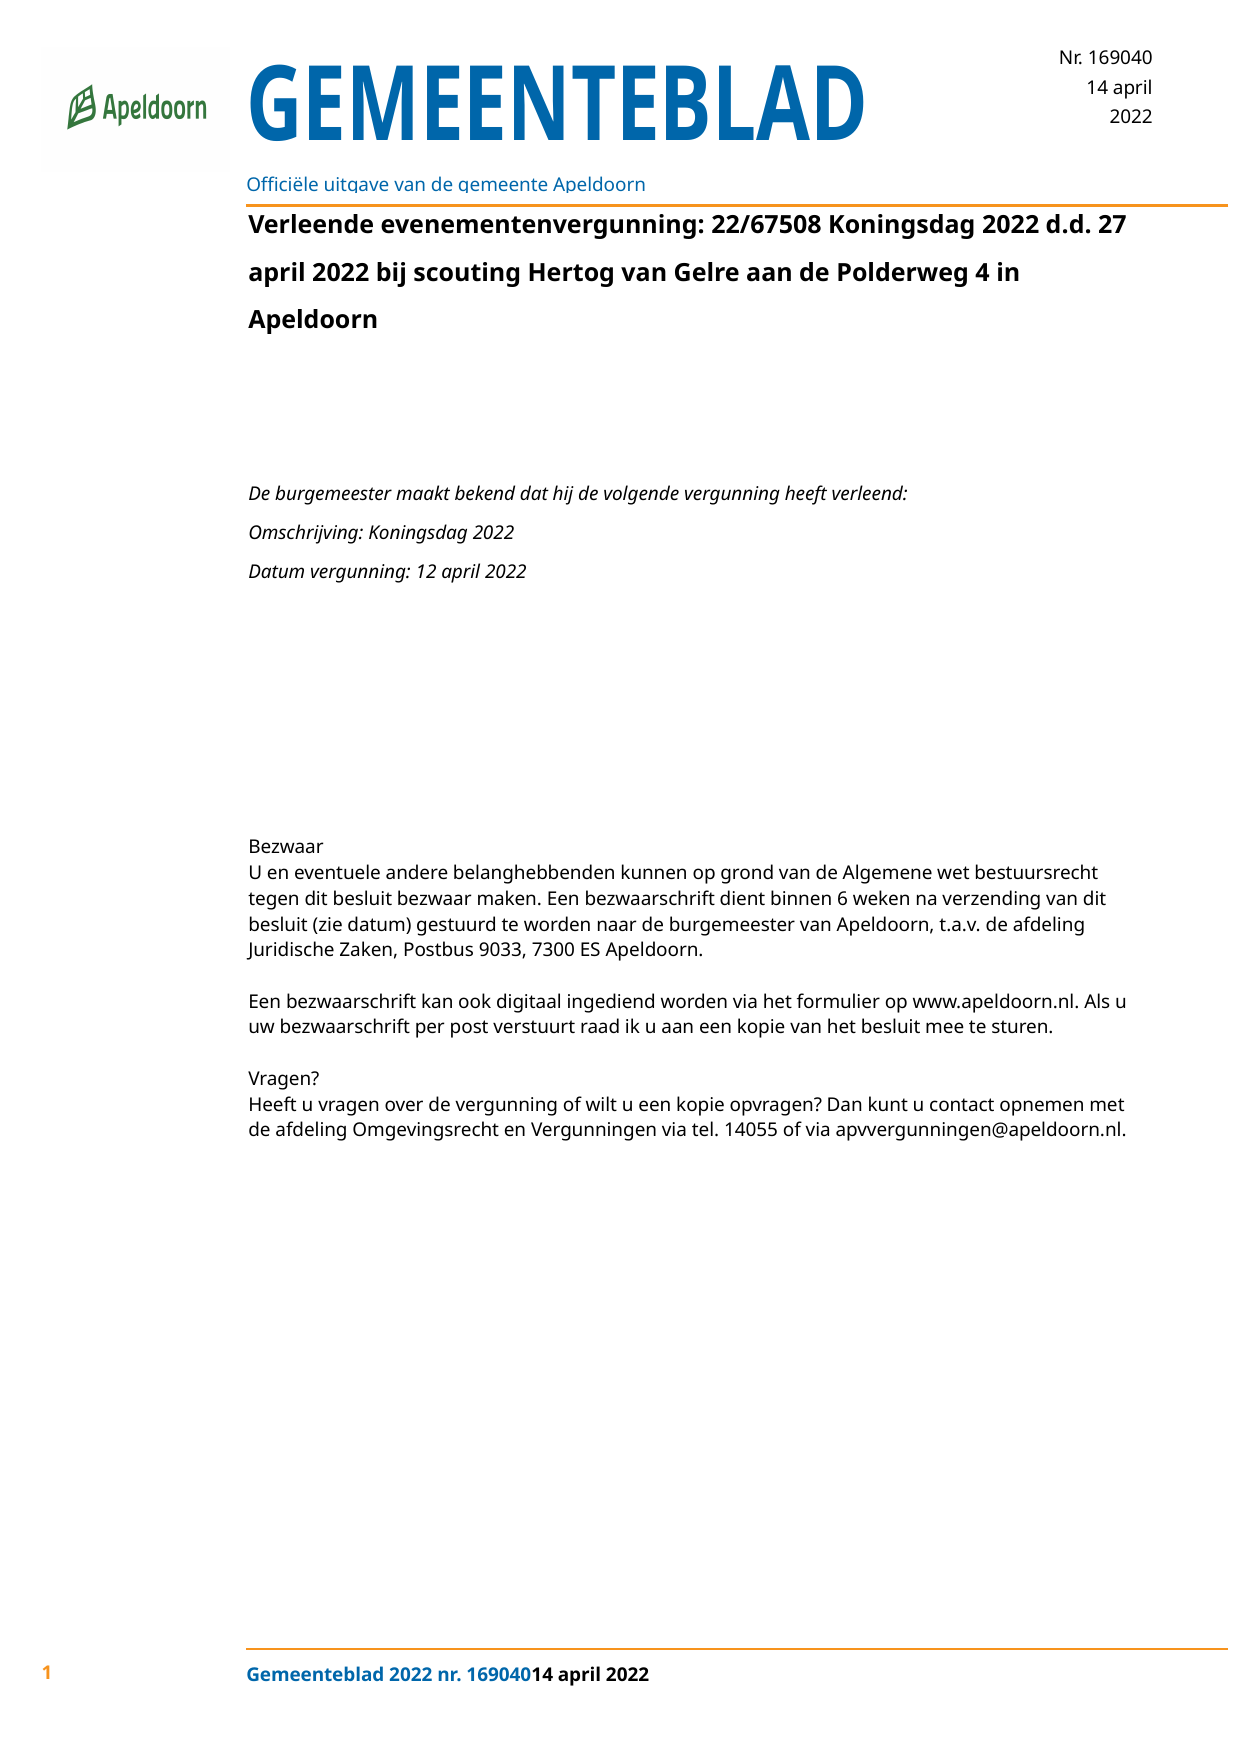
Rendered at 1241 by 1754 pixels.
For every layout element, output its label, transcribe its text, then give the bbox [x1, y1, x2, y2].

text Heeft u vragen over de vergunning of wilt u een kopie opvragen? Dan kunt u contact opnemen met de afdeling Omgevingsrecht en Vergunningen via tel. 14055 of via apvvergunningen@apeldoorn.nl. [248, 1091, 1152, 1142]
text Vragen? [248, 1065, 1152, 1091]
text Verleende evenementenvergunning: 22/67508 Koningsdag 2022 d.d. 27 april 2022 bij scouting Hertog van Gelre aan de Polderweg 4 in Apeldoorn [248, 207, 1152, 336]
text U en eventuele andere belanghebbenden kunnen op grond van de Algemene wet bestuursrecht tegen dit besluit bezwaar maken. Een bezwaarschrift dient binnen 6 weken na verzending van dit besluit (zie datum) gestuurd te worden naar de burgemeester van Apeldoorn, t.a.v. de afdeling Juridische Zaken, Postbus 9033, 7300 ES Apeldoorn. [248, 859, 1152, 962]
text Bezwaar [248, 834, 1152, 859]
text De burgemeester maakt bekend dat hij de volgende vergunning heeft verleend: [248, 480, 1152, 506]
picture [41, 47, 231, 172]
text Datum vergunning: 12 april 2022 [248, 558, 1152, 584]
text Omschrijving: Koningsdag 2022 [248, 519, 1152, 545]
text Een bezwaarschrift kan ook digitaal ingediend worden via het formulier op www.apeldoorn.nl. Als u uw bezwaarschrift per post verstuurt raad ik u aan een kopie van het besluit mee te sturen. [248, 988, 1152, 1039]
